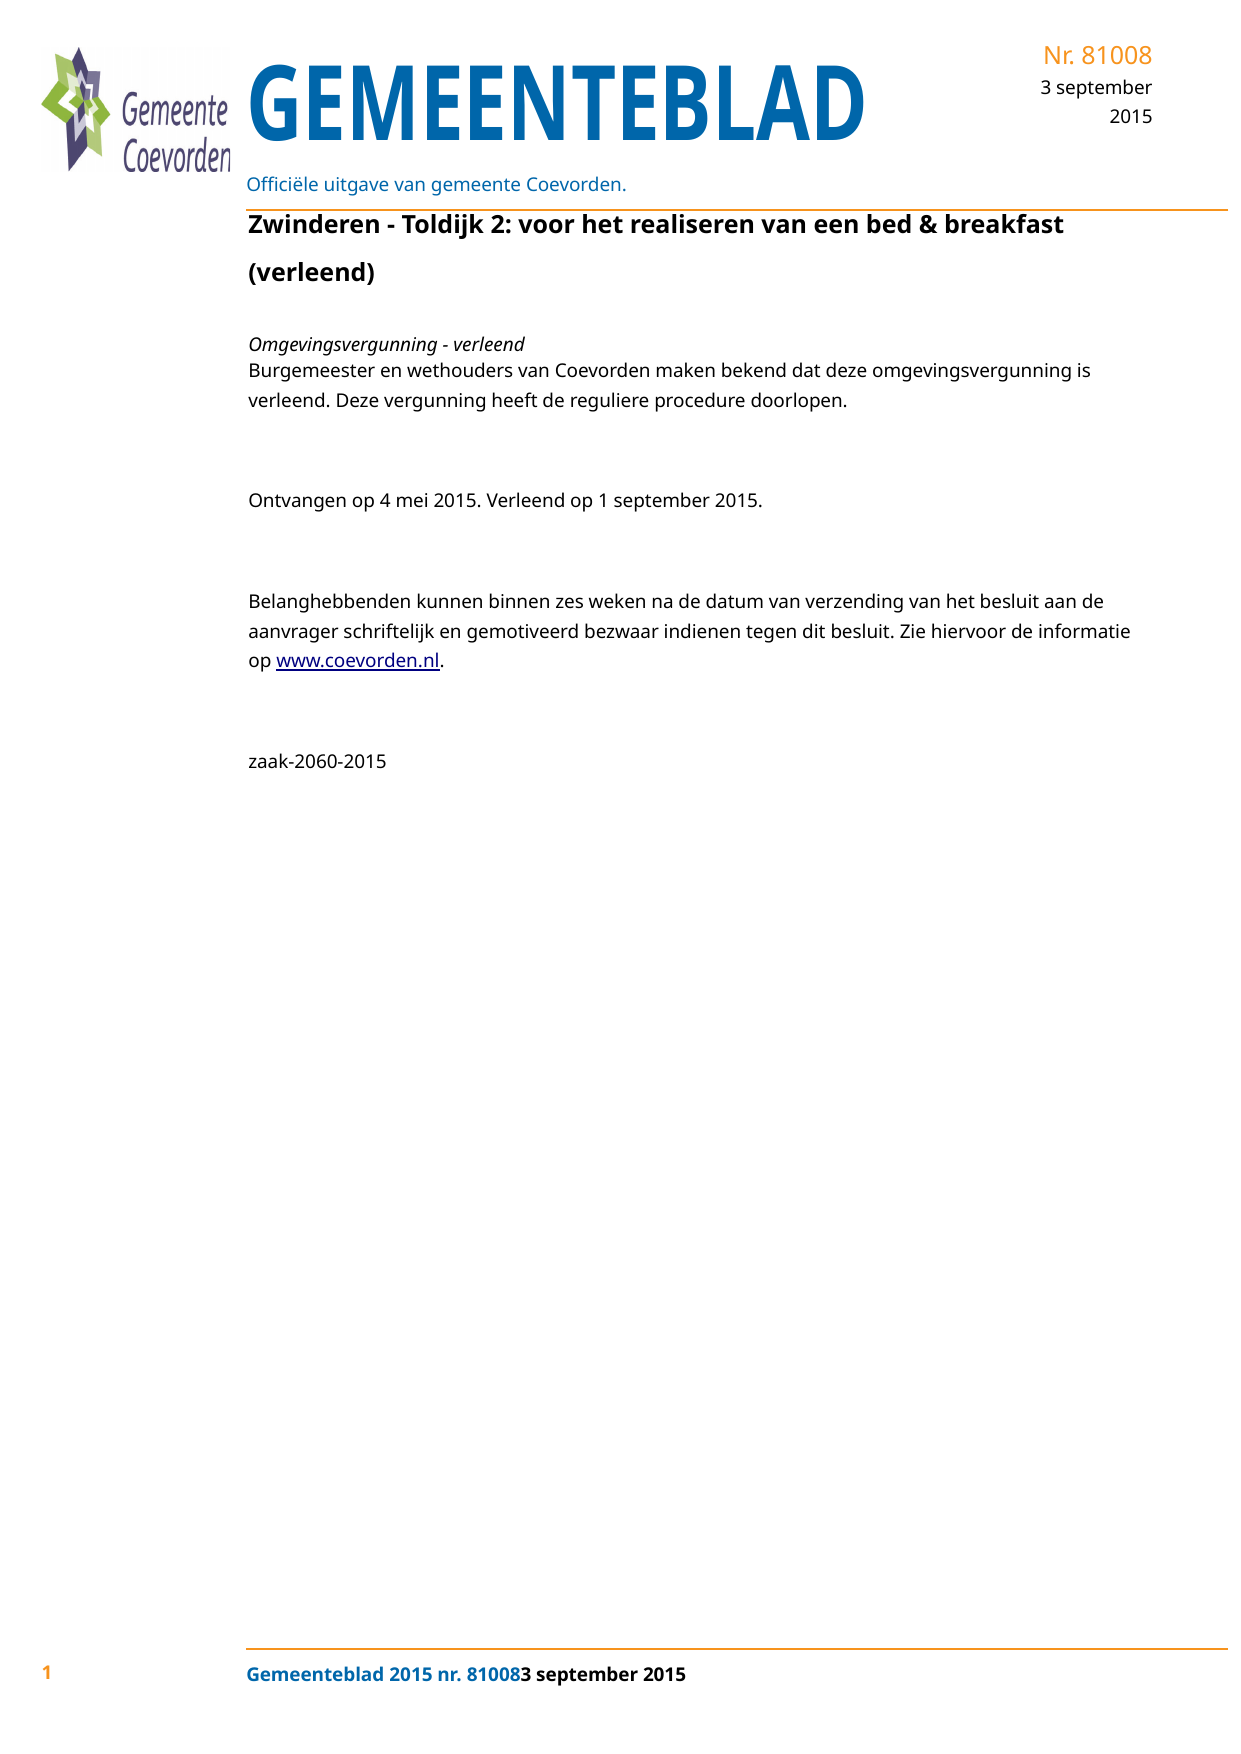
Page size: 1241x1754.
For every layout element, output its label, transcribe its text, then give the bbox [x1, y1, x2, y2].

text Ontvangen op 4 mei 2015. Verleend op 1 september 2015. [248, 488, 1152, 513]
text Zwinderen - Toldijk 2: voor het realiseren van een bed & breakfast (verleend) [248, 211, 1152, 288]
picture [41, 47, 231, 172]
text Belanghebbenden kunnen binnen zes weken na de datum van verzending van het besluit aan de aanvrager schriftelijk en gemotiveerd bezwaar indienen tegen dit besluit. Zie hiervoor de informatie op www.coevorden.nl. [248, 588, 1152, 673]
text zaak-2060-2015 [248, 748, 1152, 774]
text Burgemeester en wethouders van Coevorden maken bekend dat deze omgevingsvergunning is verleend. Deze vergunning heeft de reguliere procedure doorlopen. [248, 357, 1152, 412]
text Omgevingsvergunning - verleend [248, 331, 1152, 357]
